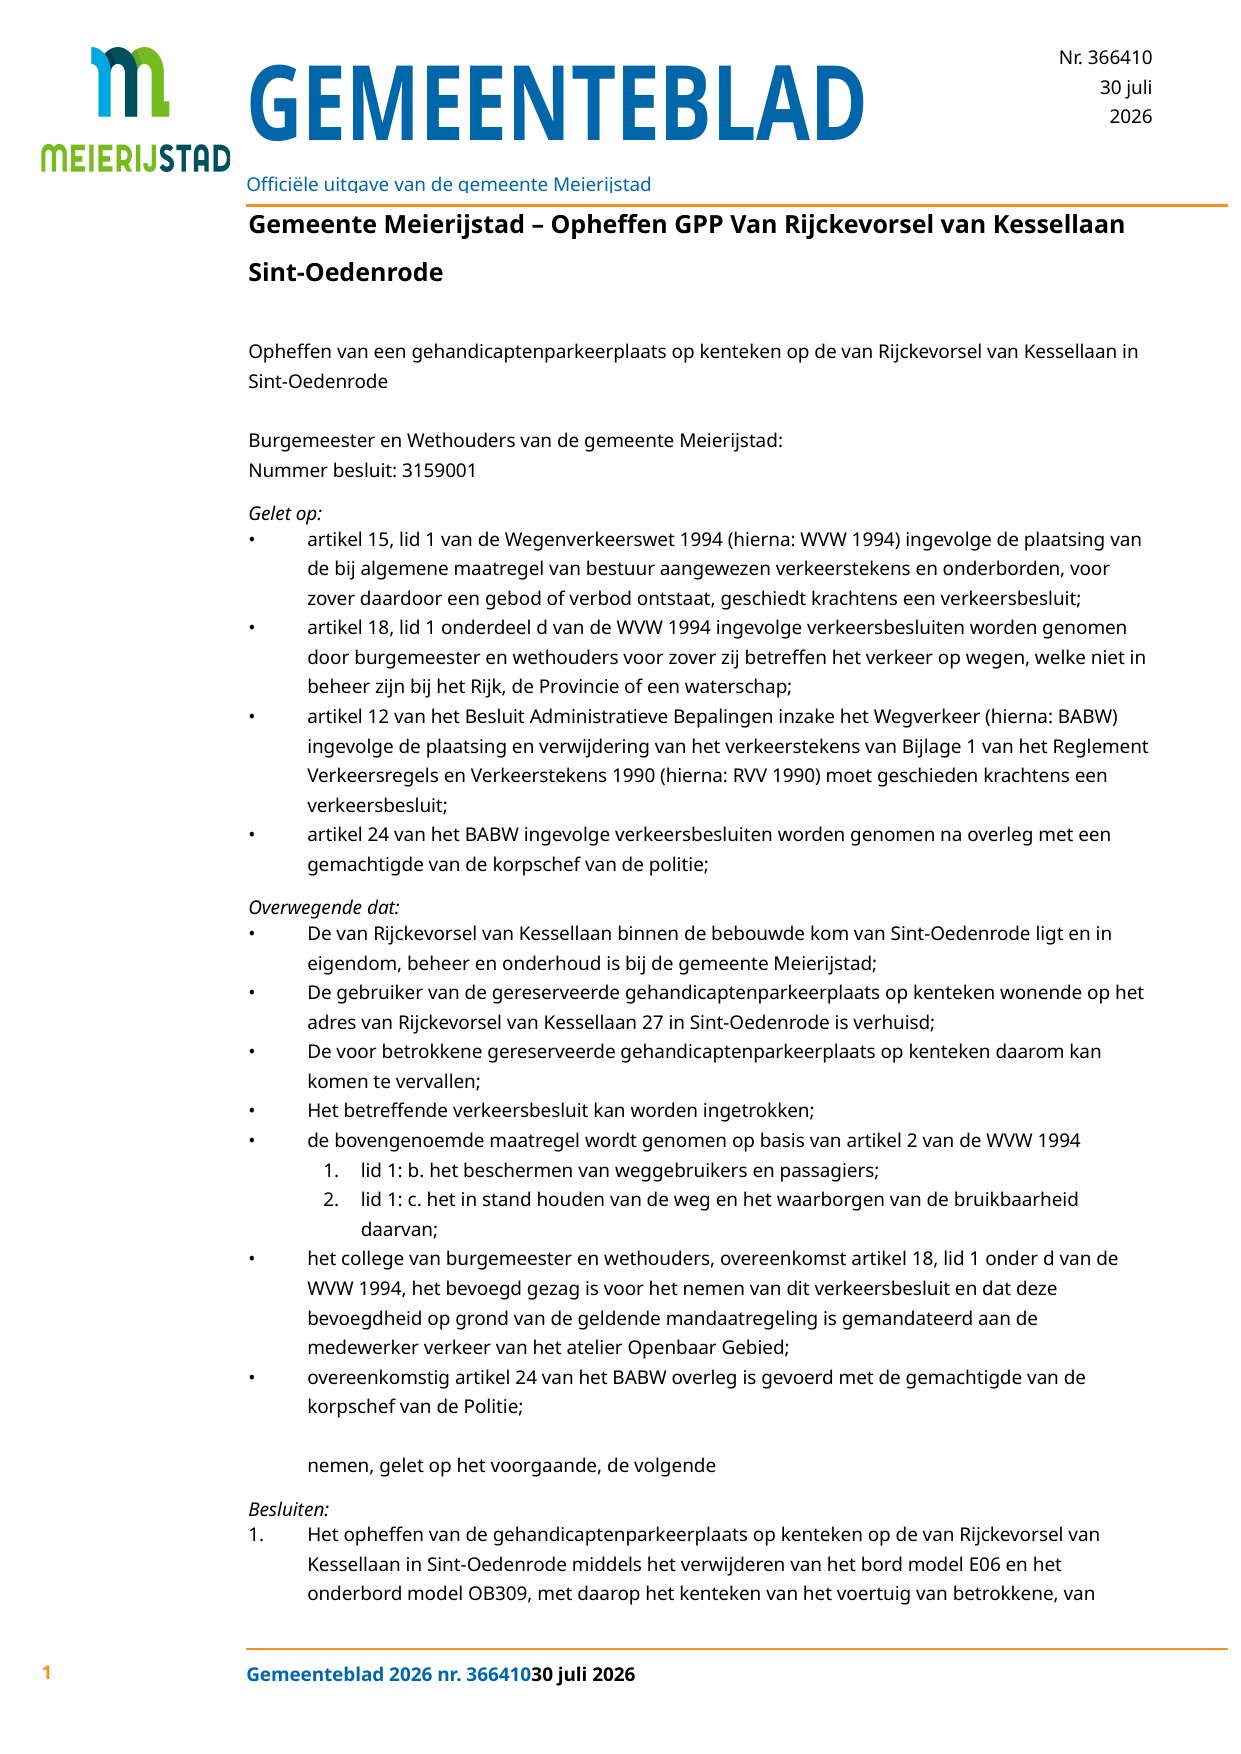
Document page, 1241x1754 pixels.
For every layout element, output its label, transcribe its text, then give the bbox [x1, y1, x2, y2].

text Opheffen van een gehandicaptenparkeerplaats op kenteken op de van Rijckevorsel van Kessellaan in Sint-Oedenrode [248, 339, 1152, 394]
list artikel 12 van het Besluit Administratieve Bepalingen inzake het Wegverkeer (hierna: BABW) ingevolge de plaatsing en verwijdering van het verkeerstekens van Bijlage 1 van het Reglement Verkeersregels en Verkeerstekens 1990 (hierna: RVV 1990) moet geschieden krachtens een verkeersbesluit; [248, 703, 1152, 818]
list de bovengenoemde maatregel wordt genomen op basis van artikel 2 van de WVW 1994 [248, 1127, 1152, 1153]
text Gemeente Meierijstad – Opheffen GPP Van Rijckevorsel van Kessellaan Sint-Oedenrode [248, 207, 1152, 288]
list overeenkomstig artikel 24 van het BABW overleg is gevoerd met de gemachtigde van de korpschef van de Politie; [248, 1364, 1152, 1419]
text Overwegende dat: [248, 894, 1152, 920]
list artikel 15, lid 1 van de Wegenverkeerswet 1994 (hierna: WVW 1994) ingevolge de plaatsing van de bij algemene maatregel van bestuur aangewezen verkeerstekens en onderborden, voor zover daardoor een gebod of verbod ontstaat, geschiedt krachtens een verkeersbesluit; [248, 526, 1152, 611]
list De voor betrokkene gereserveerde gehandicaptenparkeerplaats op kenteken daarom kan komen te vervallen; [248, 1038, 1152, 1094]
list nemen, gelet op het voorgaande, de volgende [248, 1453, 1152, 1478]
list Het opheffen van de gehandicaptenparkeerplaats op kenteken op de van Rijckevorsel van Kessellaan in Sint-Oedenrode middels het verwijderen van het bord model E06 en het onderbord model OB309, met daarop het kenteken van het voertuig van betrokkene, van [248, 1521, 1152, 1606]
list artikel 18, lid 1 onderdeel d van de WVW 1994 ingevolge verkeersbesluiten worden genomen door burgemeester en wethouders voor zover zij betreffen het verkeer op wegen, welke niet in beheer zijn bij het Rijk, de Provincie of een waterschap; [248, 614, 1152, 699]
list lid 1: c. het in stand houden van de weg en het waarborgen van de bruikbaarheid daarvan; [323, 1186, 1152, 1242]
text Burgemeester en Wethouders van de gemeente Meierijstad: [248, 427, 1152, 453]
text Nummer besluit: 3159001 [248, 457, 1152, 483]
list artikel 24 van het BABW ingevolge verkeersbesluiten worden genomen na overleg met een gemachtigde van de korpschef van de politie; [248, 822, 1152, 877]
picture [41, 47, 231, 172]
list De van Rijckevorsel van Kessellaan binnen de bebouwde kom van Sint-Oedenrode ligt en in eigendom, beheer en onderhoud is bij de gemeente Meierijstad; [248, 920, 1152, 975]
list De gebruiker van de gereserveerde gehandicaptenparkeerplaats op kenteken wonende op het adres van Rijckevorsel van Kessellaan 27 in Sint-Oedenrode is verhuisd; [248, 979, 1152, 1034]
text Besluiten: [248, 1496, 1152, 1521]
list Het betreffende verkeersbesluit kan worden ingetrokken; [248, 1098, 1152, 1123]
text Gelet op: [248, 500, 1152, 526]
list het college van burgemeester en wethouders, overeenkomst artikel 18, lid 1 onder d van de WVW 1994, het bevoegd gezag is voor het nemen van dit verkeersbesluit en dat deze bevoegdheid op grond van de geldende mandaatregeling is gemandateerd aan de medewerker verkeer van het atelier Openbaar Gebied; [248, 1246, 1152, 1360]
list lid 1: b. het beschermen van weggebruikers en passagiers; [323, 1157, 1152, 1182]
